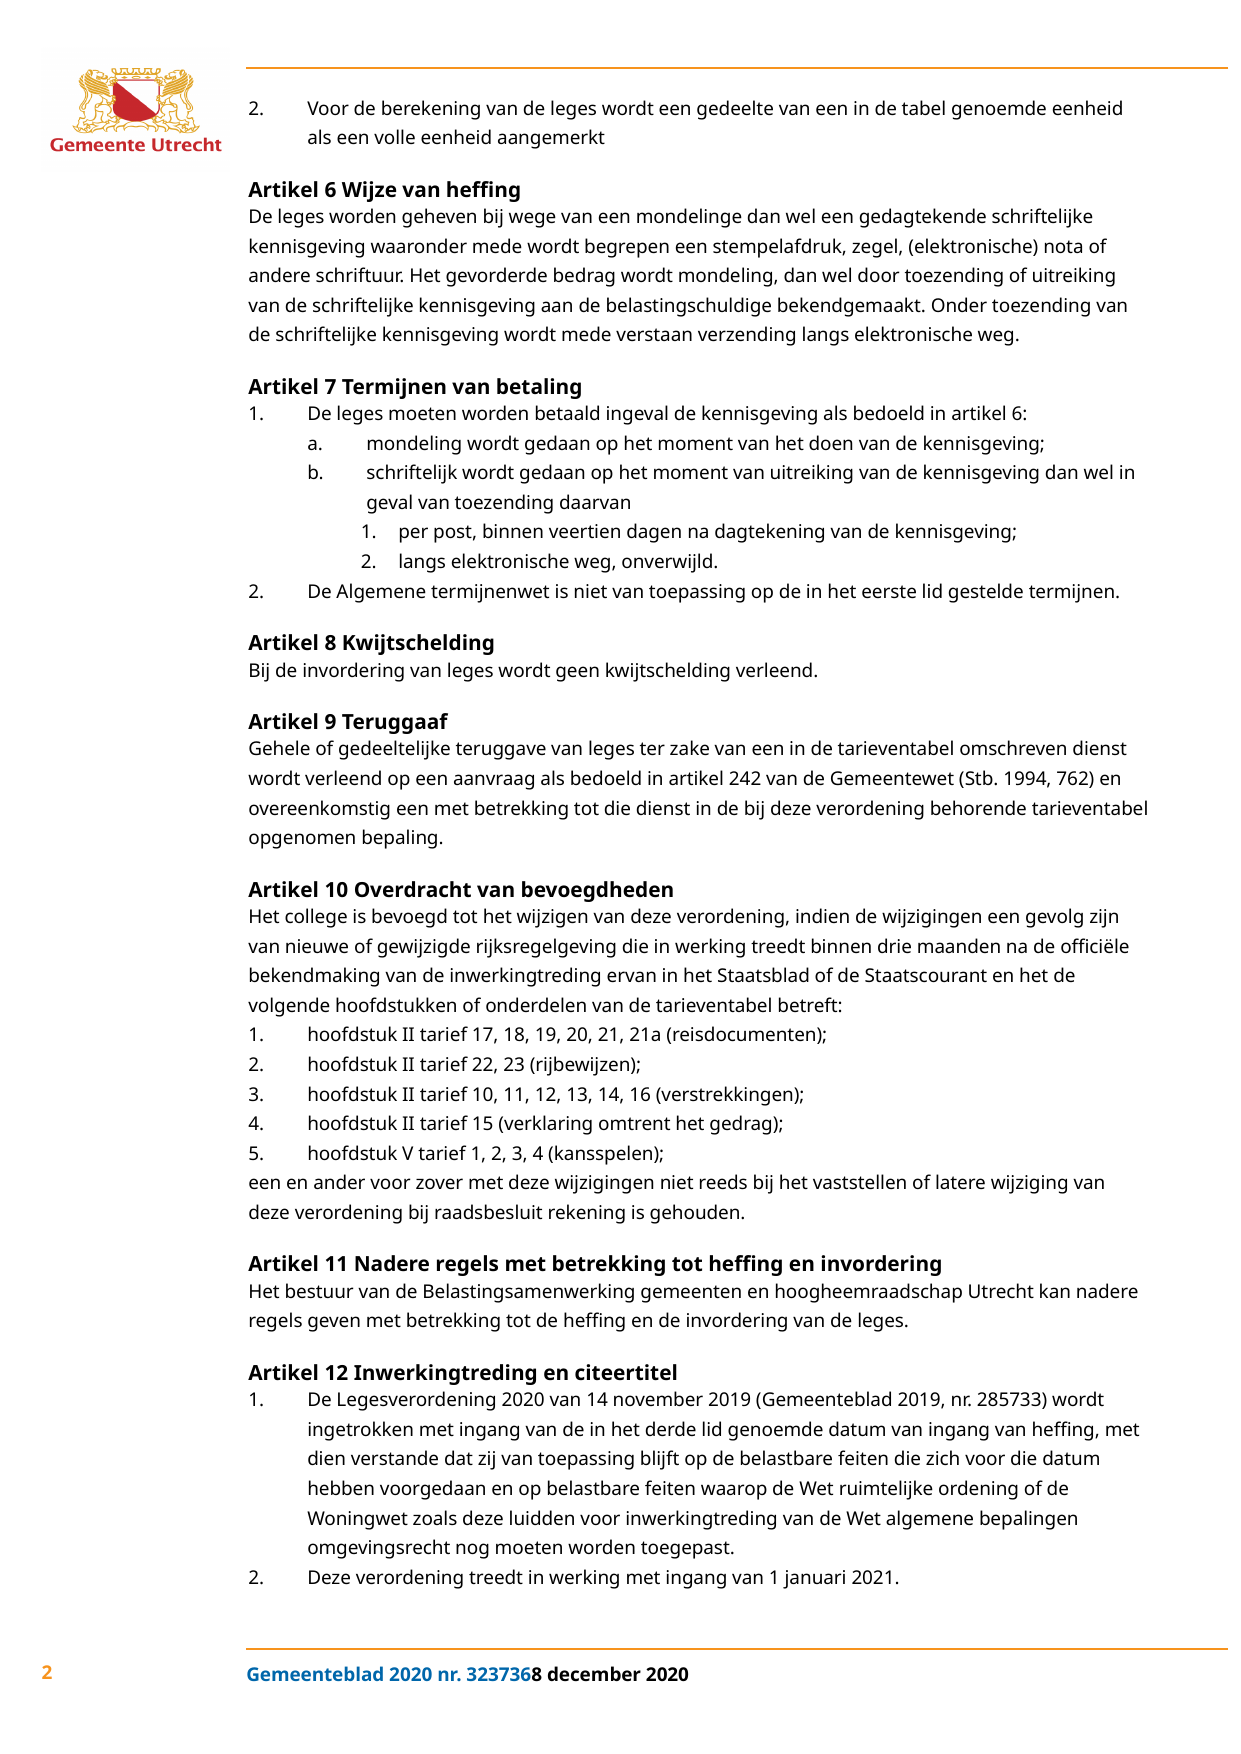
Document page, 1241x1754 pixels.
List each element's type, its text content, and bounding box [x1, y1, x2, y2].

text Artikel 12 Inwerkingtreding en citeertitel [248, 1358, 1152, 1386]
text Gehele of gedeeltelijke teruggave van leges ter zake van een in de tarieventabel omschreven dienst wordt verleend op een aanvraag als bedoeld in artikel 242 van de Gemeentewet (Stb. 1994, 762) en overeenkomstig een met betrekking tot die dienst in de bij deze verordening behorende tarieventabel opgenomen bepaling. [248, 736, 1152, 850]
text Artikel 9 Teruggaaf [248, 707, 1152, 736]
text Artikel 11 Nadere regels met betrekking tot heffing en invordering [248, 1249, 1152, 1278]
list langs elektronische weg, onverwijld. [361, 548, 1152, 574]
list De leges moeten worden betaald ingeval de kennisgeving als bedoeld in artikel 6: [248, 400, 1152, 426]
list De Algemene termijnenwet is niet van toepassing op de in het eerste lid gestelde termijnen. [248, 578, 1152, 604]
text Het college is bevoegd tot het wijzigen van deze verordening, indien de wijzigingen een gevolg zijn van nieuwe of gewijzigde rijksregelgeving die in werking treedt binnen drie maanden na de officiële bekendmaking van de inwerkingtreding ervan in het Staatsblad of de Staatscourant en het de volgende hoofdstukken of onderdelen van de tarieventabel betreft: [248, 903, 1152, 1018]
list Deze verordening treedt in werking met ingang van 1 januari 2021. [248, 1564, 1152, 1589]
list hoofdstuk II tarief 10, 11, 12, 13, 14, 16 (verstrekkingen); [248, 1081, 1152, 1106]
text Artikel 8 Kwijtschelding [248, 628, 1152, 657]
text De leges worden geheven bij wege van een mondelinge dan wel een gedagtekende schriftelijke kennisgeving waaronder mede wordt begrepen een stempelafdruk, zegel, (elektronische) nota of andere schriftuur. Het gevorderde bedrag wordt mondeling, dan wel door toezending of uitreiking van de schriftelijke kennisgeving aan de belastingschuldige bekendgemaakt. Onder toezending van de schriftelijke kennisgeving wordt mede verstaan verzending langs elektronische weg. [248, 203, 1152, 347]
list schriftelijk wordt gedaan op het moment van uitreiking van de kennisgeving dan wel in geval van toezending daarvan [307, 459, 1152, 515]
list De Legesverordening 2020 van 14 november 2019 (Gemeenteblad 2019, nr. 285733) wordt ingetrokken met ingang van de in het derde lid genoemde datum van ingang van heffing, met dien verstande dat zij van toepassing blijft op de belastbare feiten die zich voor die datum hebben voorgedaan en op belastbare feiten waarop de Wet ruimtelijke ordening of de Woningwet zoals deze luidden voor inwerkingtreding van de Wet algemene bepalingen omgevingsrecht nog moeten worden toegepast. [248, 1386, 1152, 1560]
list hoofdstuk II tarief 17, 18, 19, 20, 21, 21a (reisdocumenten); [248, 1022, 1152, 1047]
picture [41, 47, 231, 172]
text Artikel 7 Termijnen van betaling [248, 372, 1152, 400]
list Voor de berekening van de leges wordt een gedeelte van een in de tabel genoemde eenheid als een volle eenheid aangemerkt [248, 95, 1152, 150]
list per post, binnen veertien dagen na dagtekening van de kennisgeving; [361, 519, 1152, 544]
text Het bestuur van de Belastingsamenwerking gemeenten en hoogheemraadschap Utrecht kan nadere regels geven met betrekking tot de heffing en de invordering van de leges. [248, 1278, 1152, 1333]
list hoofdstuk II tarief 15 (verklaring omtrent het gedrag); [248, 1110, 1152, 1136]
list hoofdstuk V tarief 1, 2, 3, 4 (kansspelen); [248, 1140, 1152, 1166]
list mondeling wordt gedaan op het moment van het doen van de kennisgeving; [307, 430, 1152, 456]
text Artikel 10 Overdracht van bevoegdheden [248, 875, 1152, 903]
list hoofdstuk II tarief 22, 23 (rijbewijzen); [248, 1051, 1152, 1077]
text Bij de invordering van leges wordt geen kwijtschelding verleend. [248, 657, 1152, 682]
text een en ander voor zover met deze wijzigingen niet reeds bij het vaststellen of latere wijziging van deze verordening bij raadsbesluit rekening is gehouden. [248, 1169, 1152, 1225]
text Artikel 6 Wijze van heffing [248, 175, 1152, 203]
